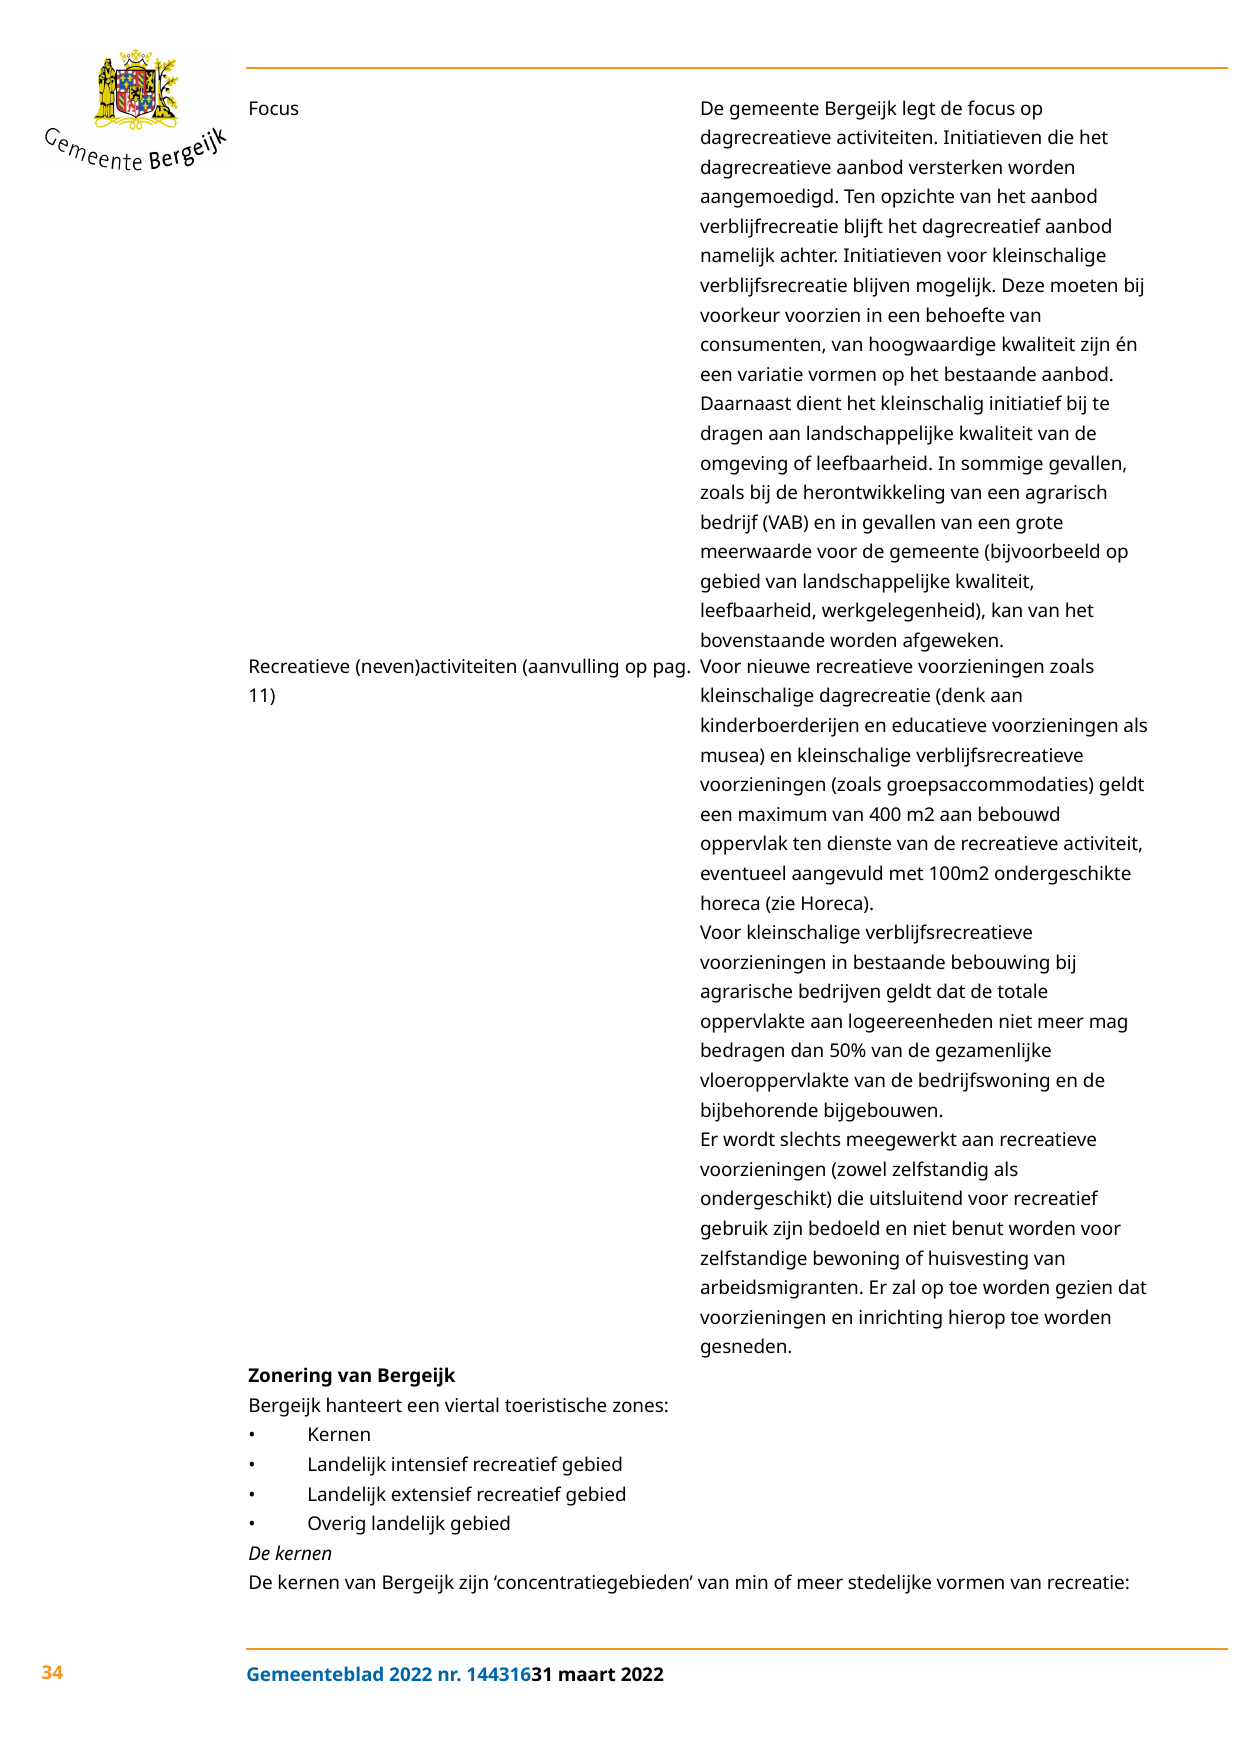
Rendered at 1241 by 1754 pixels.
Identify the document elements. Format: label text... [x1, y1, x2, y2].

table_header Focus [248, 95, 700, 653]
text Zonering van Bergeijk [248, 1362, 1152, 1388]
table_cell Voor nieuwe recreatieve voorzieningen zoals kleinschalige dagrecreatie (denk aan kinderboerderijen en educatieve voorzieningen als musea) en kleinschalige verblijfsrecreatieve voorzieningen (zoals groepsaccommodaties) geldt een maximum van 400 m2 aan bebouwd oppervlak ten dienste van de recreatieve activiteit, eventueel aangevuld met 100m2 ondergeschikte horeca (zie Horeca). Voor kleinschalige verblijfsrecreatieve voorzieningen in bestaande bebouwing bij agrarische bedrijven geldt dat de totale oppervlakte aan logeereenheden niet meer mag bedragen dan 50% van de gezamenlijke vloeroppervlakte van de bedrijfswoning en de bijbehorende bijgebouwen. Er wordt slechts meegewerkt aan recreatieve voorzieningen (zowel zelfstandig als ondergeschikt) die uitsluitend voor recreatief gebruik zijn bedoeld en niet benut worden voor zelfstandige bewoning of huisvesting van arbeidsmigranten. Er zal op toe worden gezien dat voorzieningen en inrichting hierop toe worden gesneden. [700, 653, 1152, 1359]
table_cell Recreatieve (neven)activiteiten (aanvulling op pag. 11) [248, 653, 700, 1359]
text De kernen [248, 1540, 1152, 1566]
list Overig landelijk gebied [248, 1510, 1152, 1536]
list Landelijk intensief recreatief gebied [248, 1451, 1152, 1477]
list Kernen [248, 1422, 1152, 1447]
table_header De gemeente Bergeijk legt de focus op dagrecreatieve activiteiten. Initiatieven die het dagrecreatieve aanbod versterken worden aangemoedigd. Ten opzichte van het aanbod verblijfrecreatie blijft het dagrecreatief aanbod namelijk achter. Initiatieven voor kleinschalige verblijfsrecreatie blijven mogelijk. Deze moeten bij voorkeur voorzien in een behoefte van consumenten, van hoogwaardige kwaliteit zijn én een variatie vormen op het bestaande aanbod. Daarnaast dient het kleinschalig initiatief bij te dragen aan landschappelijke kwaliteit van de omgeving of leefbaarheid. In sommige gevallen, zoals bij de herontwikkeling van een agrarisch bedrijf (VAB) en in gevallen van een grote meerwaarde voor de gemeente (bijvoorbeeld op gebied van landschappelijke kwaliteit, leefbaarheid, werkgelegenheid), kan van het bovenstaande worden afgeweken. [700, 95, 1152, 653]
text De kernen van Bergeijk zijn ‘concentratiegebieden’ van min of meer stedelijke vormen van recreatie: [248, 1569, 1152, 1595]
picture [41, 47, 231, 172]
text Bergeijk hanteert een viertal toeristische zones: [248, 1392, 1152, 1418]
list Landelijk extensief recreatief gebied [248, 1481, 1152, 1506]
